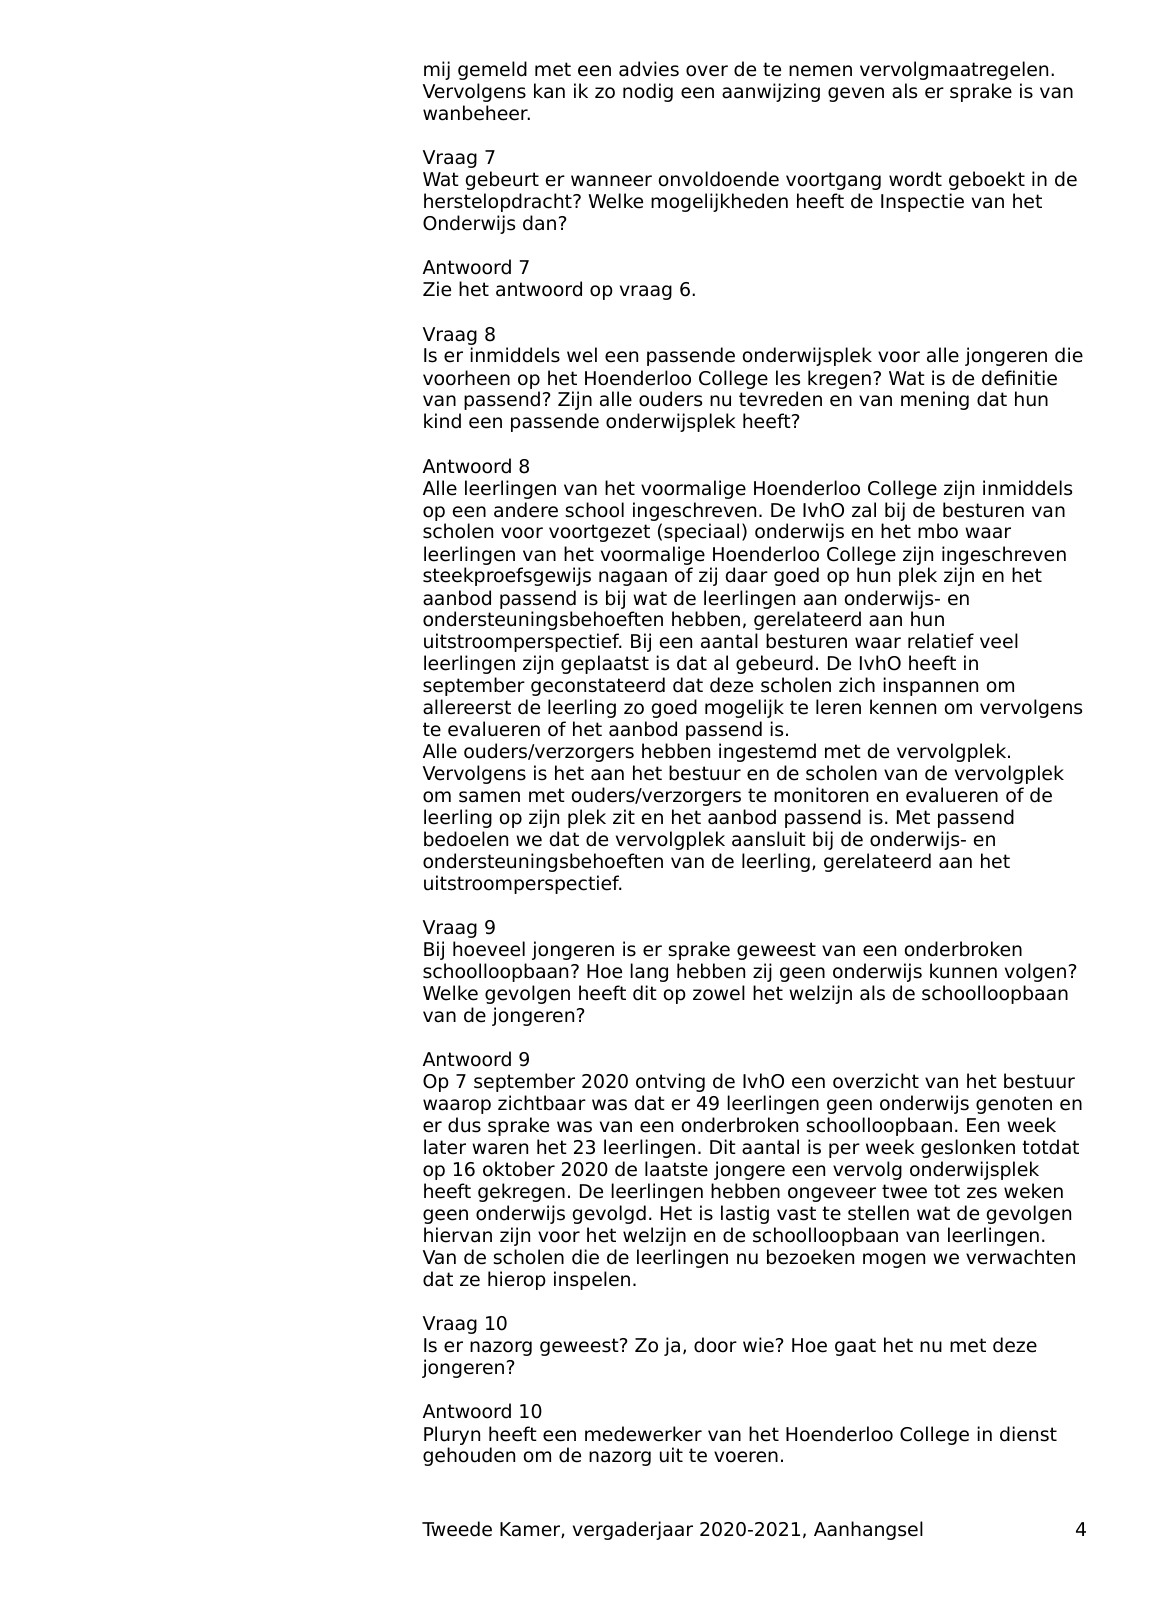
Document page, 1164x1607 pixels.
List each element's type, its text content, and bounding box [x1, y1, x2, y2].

text Pluryn heeft een medewerker van het Hoenderloo College in dienst gehouden om de nazorg uit te voeren. [422, 1423, 1087, 1467]
text Alle ouders/verzorgers hebben ingestemd met de vervolgplek. Vervolgens is het aan het bestuur en de scholen van de vervolgplek om samen met ouders/verzorgers te monitoren en evalueren of de leerling op zijn plek zit en het aanbod passend is. Met passend bedoelen we dat de vervolgplek aansluit bij de onderwijs- en ondersteuningsbehoeften van de leerling, gerelateerd aan het uitstroomperspectief. [422, 741, 1087, 895]
text Antwoord 10 [422, 1401, 1087, 1423]
text Vraag 8 [422, 323, 1087, 345]
text Vraag 7 [422, 147, 1087, 169]
text mij gemeld met een advies over de te nemen vervolgmaatregelen. Vervolgens kan ik zo nodig een aanwijzing geven als er sprake is van wanbeheer. [422, 59, 1087, 125]
text Is er nazorg geweest? Zo ja, door wie? Hoe gaat het nu met deze jongeren? [422, 1335, 1087, 1379]
text Wat gebeurt er wanneer onvoldoende voortgang wordt geboekt in de herstelopdracht? Welke mogelijkheden heeft de Inspectie van het Onderwijs dan? [422, 169, 1087, 235]
text Alle leerlingen van het voormalige Hoenderloo College zijn inmiddels op een andere school ingeschreven. De IvhO zal bij de besturen van scholen voor voortgezet (speciaal) onderwijs en het mbo waar leerlingen van het voormalige Hoenderloo College zijn ingeschreven steekproefsgewijs nagaan of zij daar goed op hun plek zijn en het aanbod passend is bij wat de leerlingen aan onderwijs- en ondersteuningsbehoeften hebben, gerelateerd aan hun uitstroomperspectief. Bij een aantal besturen waar relatief veel leerlingen zijn geplaatst is dat al gebeurd. De IvhO heeft in september geconstateerd dat deze scholen zich inspannen om allereerst de leerling zo goed mogelijk te leren kennen om vervolgens te evalueren of het aanbod passend is. [422, 477, 1087, 741]
text Antwoord 8 [422, 456, 1087, 477]
text Op 7 september 2020 ontving de IvhO een overzicht van het bestuur waarop zichtbaar was dat er 49 leerlingen geen onderwijs genoten en er dus sprake was van een onderbroken schoolloopbaan. Een week later waren het 23 leerlingen. Dit aantal is per week geslonken totdat op 16 oktober 2020 de laatste jongere een vervolg onderwijsplek heeft gekregen. De leerlingen hebben ongeveer twee tot zes weken geen onderwijs gevolgd. Het is lastig vast te stellen wat de gevolgen hiervan zijn voor het welzijn en de schoolloopbaan van leerlingen. Van de scholen die de leerlingen nu bezoeken mogen we verwachten dat ze hierop inspelen. [422, 1071, 1087, 1291]
text Antwoord 9 [422, 1049, 1087, 1071]
text Zie het antwoord op vraag 6. [422, 279, 1087, 301]
text Is er inmiddels wel een passende onderwijsplek voor alle jongeren die voorheen op het Hoenderloo College les kregen? Wat is de definitie van passend? Zijn alle ouders nu tevreden en van mening dat hun kind een passende onderwijsplek heeft? [422, 345, 1087, 433]
text Vraag 10 [422, 1313, 1087, 1335]
text Bij hoeveel jongeren is er sprake geweest van een onderbroken schoolloopbaan? Hoe lang hebben zij geen onderwijs kunnen volgen? Welke gevolgen heeft dit op zowel het welzijn als de schoolloopbaan van de jongeren? [422, 939, 1087, 1027]
text Antwoord 7 [422, 257, 1087, 279]
text Vraag 9 [422, 917, 1087, 939]
